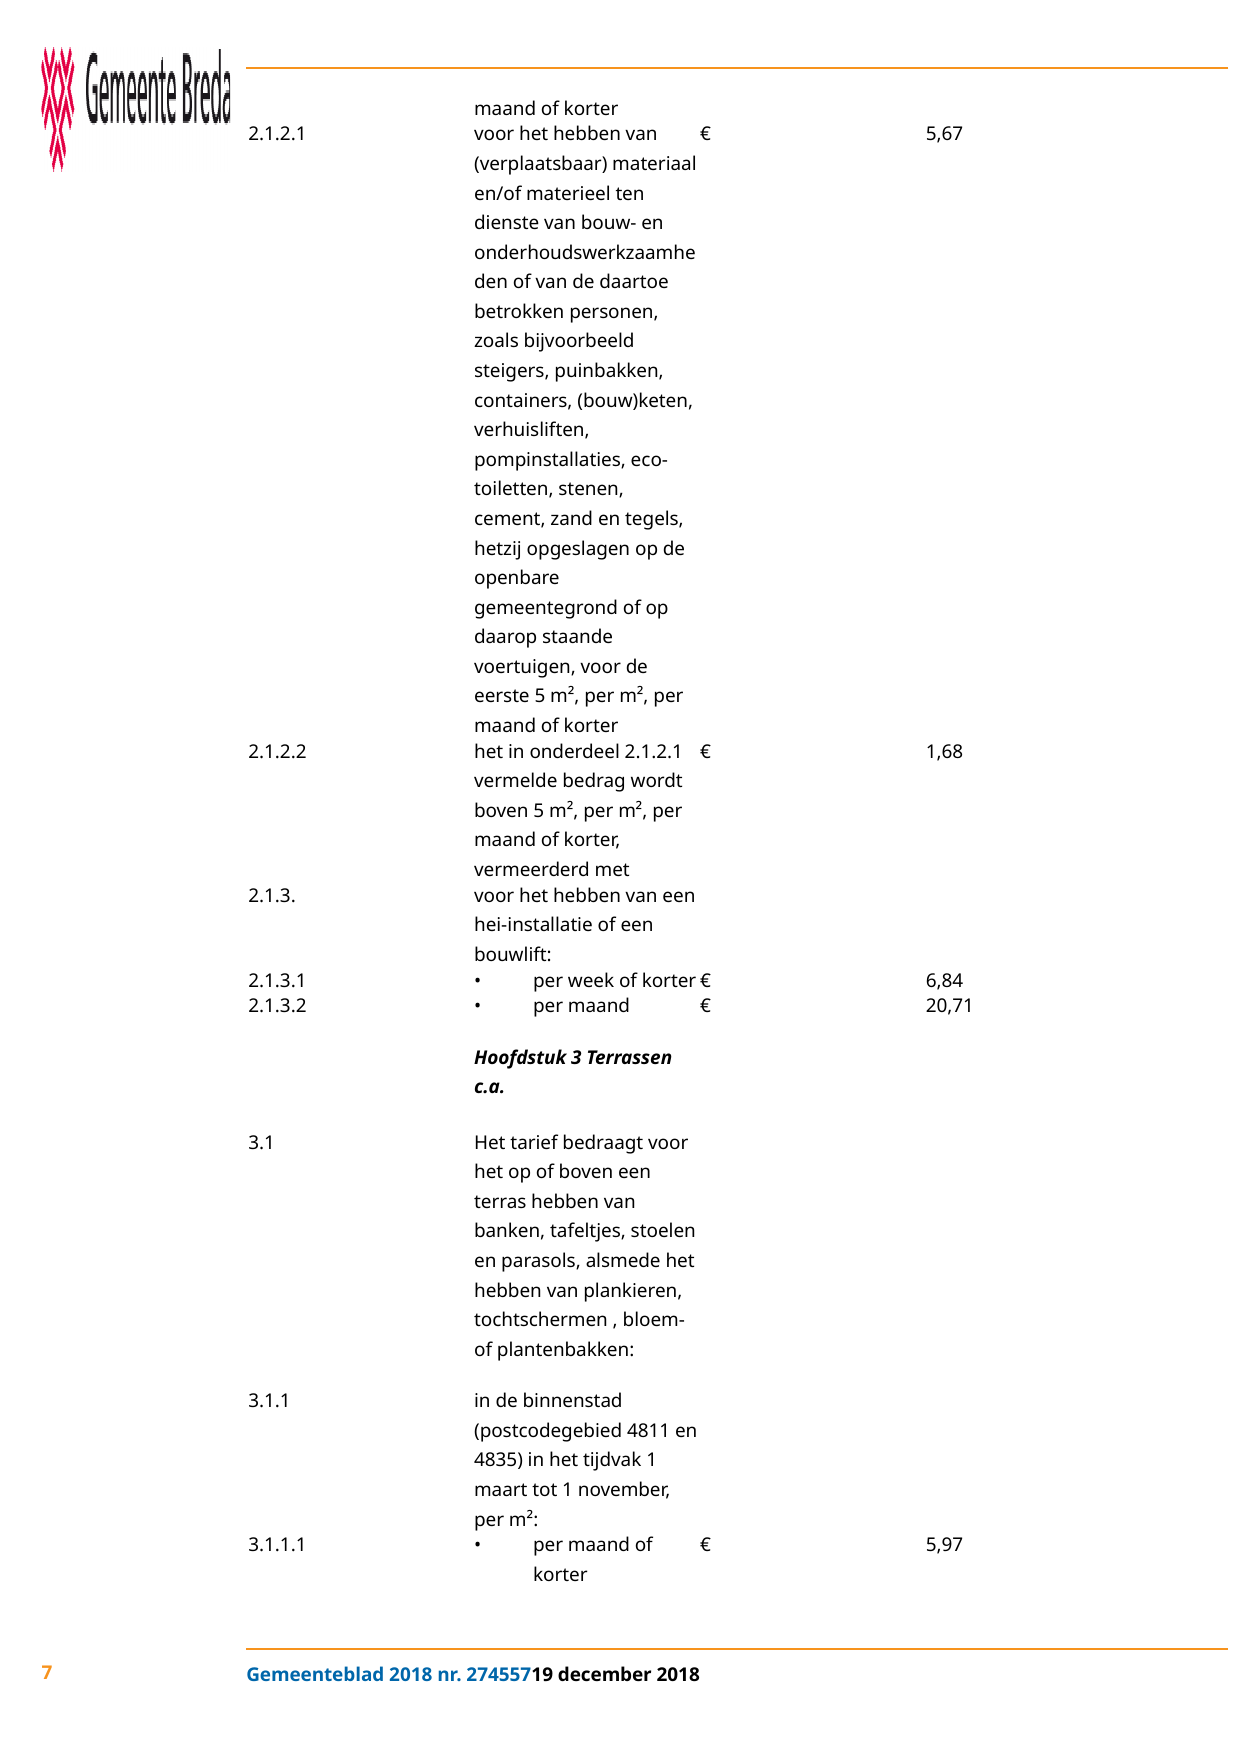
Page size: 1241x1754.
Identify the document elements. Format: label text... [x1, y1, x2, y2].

table_cell 2.1.3.1 [248, 967, 474, 993]
table_cell 3.1.1 [248, 1388, 474, 1532]
table_cell voor het hebben van een hei-installatie of een bouwlift: [474, 882, 700, 967]
table_cell per week of korter [474, 967, 700, 993]
table_cell € [700, 738, 926, 882]
table_cell het in onderdeel 2.1.2.1 vermelde bedrag wordt boven 5 m², per m², per maand of korter, vermeerderd met [474, 738, 700, 882]
table_cell [926, 1362, 1152, 1387]
table_cell per maand of korter [474, 1532, 700, 1587]
table_cell voor het hebben van (verplaatsbaar) materiaal en/of materieel ten dienste van bouw- en onderhoudswerkzaamheden of van de daartoe betrokken personen, zoals bijvoorbeeld steigers, puinbakken, containers, (bouw)keten, verhuisliften, pompinstallaties, eco-toiletten, stenen, cement, zand en tegels, hetzij opgeslagen op de openbare gemeentegrond of op daarop staande voertuigen, voor de eerste 5 m², per m², per maand of korter [474, 121, 700, 738]
table_cell in de binnenstad (postcodegebied 4811 en 4835) in het tijdvak 1 maart tot 1 november, per m²: [474, 1388, 700, 1532]
table_cell [700, 1129, 926, 1362]
table_cell [248, 1044, 474, 1129]
table_cell maand of korter [474, 95, 700, 121]
table_cell [700, 882, 926, 967]
table_cell [700, 1018, 926, 1044]
table_cell Hoofdstuk 3 Terrassen c.a. [474, 1044, 700, 1129]
table_cell per maand [474, 993, 700, 1018]
table_cell [248, 95, 474, 121]
table_cell [248, 1018, 474, 1044]
table_cell 3.1.1.1 [248, 1532, 474, 1587]
table_cell 5,67 [926, 121, 1152, 738]
table_cell 3.1 [248, 1129, 474, 1362]
table_cell [700, 1044, 926, 1129]
table_cell [926, 95, 1152, 121]
table_cell [474, 1362, 700, 1387]
table_cell 2.1.2.1 [248, 121, 474, 738]
table_cell 2.1.3.2 [248, 993, 474, 1018]
table_cell € [700, 967, 926, 993]
table_cell Het tarief bedraagt voor het op of boven een terras hebben van banken, tafeltjes, stoelen en parasols, alsmede het hebben van plankieren, tochtschermen , bloem- of plantenbakken: [474, 1129, 700, 1362]
table_cell [248, 1362, 474, 1387]
table_cell 6,84 [926, 967, 1152, 993]
table_cell [926, 882, 1152, 967]
table_cell [926, 1129, 1152, 1362]
picture [41, 47, 231, 172]
table_cell [926, 1388, 1152, 1532]
table_cell [474, 1018, 700, 1044]
table_cell € [700, 1532, 926, 1587]
table_cell 2.1.3. [248, 882, 474, 967]
table_cell 1,68 [926, 738, 1152, 882]
table_cell [700, 1388, 926, 1532]
table_cell [926, 1044, 1152, 1129]
table_cell € [700, 121, 926, 738]
table_cell [700, 1362, 926, 1387]
table_cell 5,97 [926, 1532, 1152, 1587]
table_cell [926, 1018, 1152, 1044]
table_cell 2.1.2.2 [248, 738, 474, 882]
table_cell 20,71 [926, 993, 1152, 1018]
table_cell [700, 95, 926, 121]
table_cell € [700, 993, 926, 1018]
